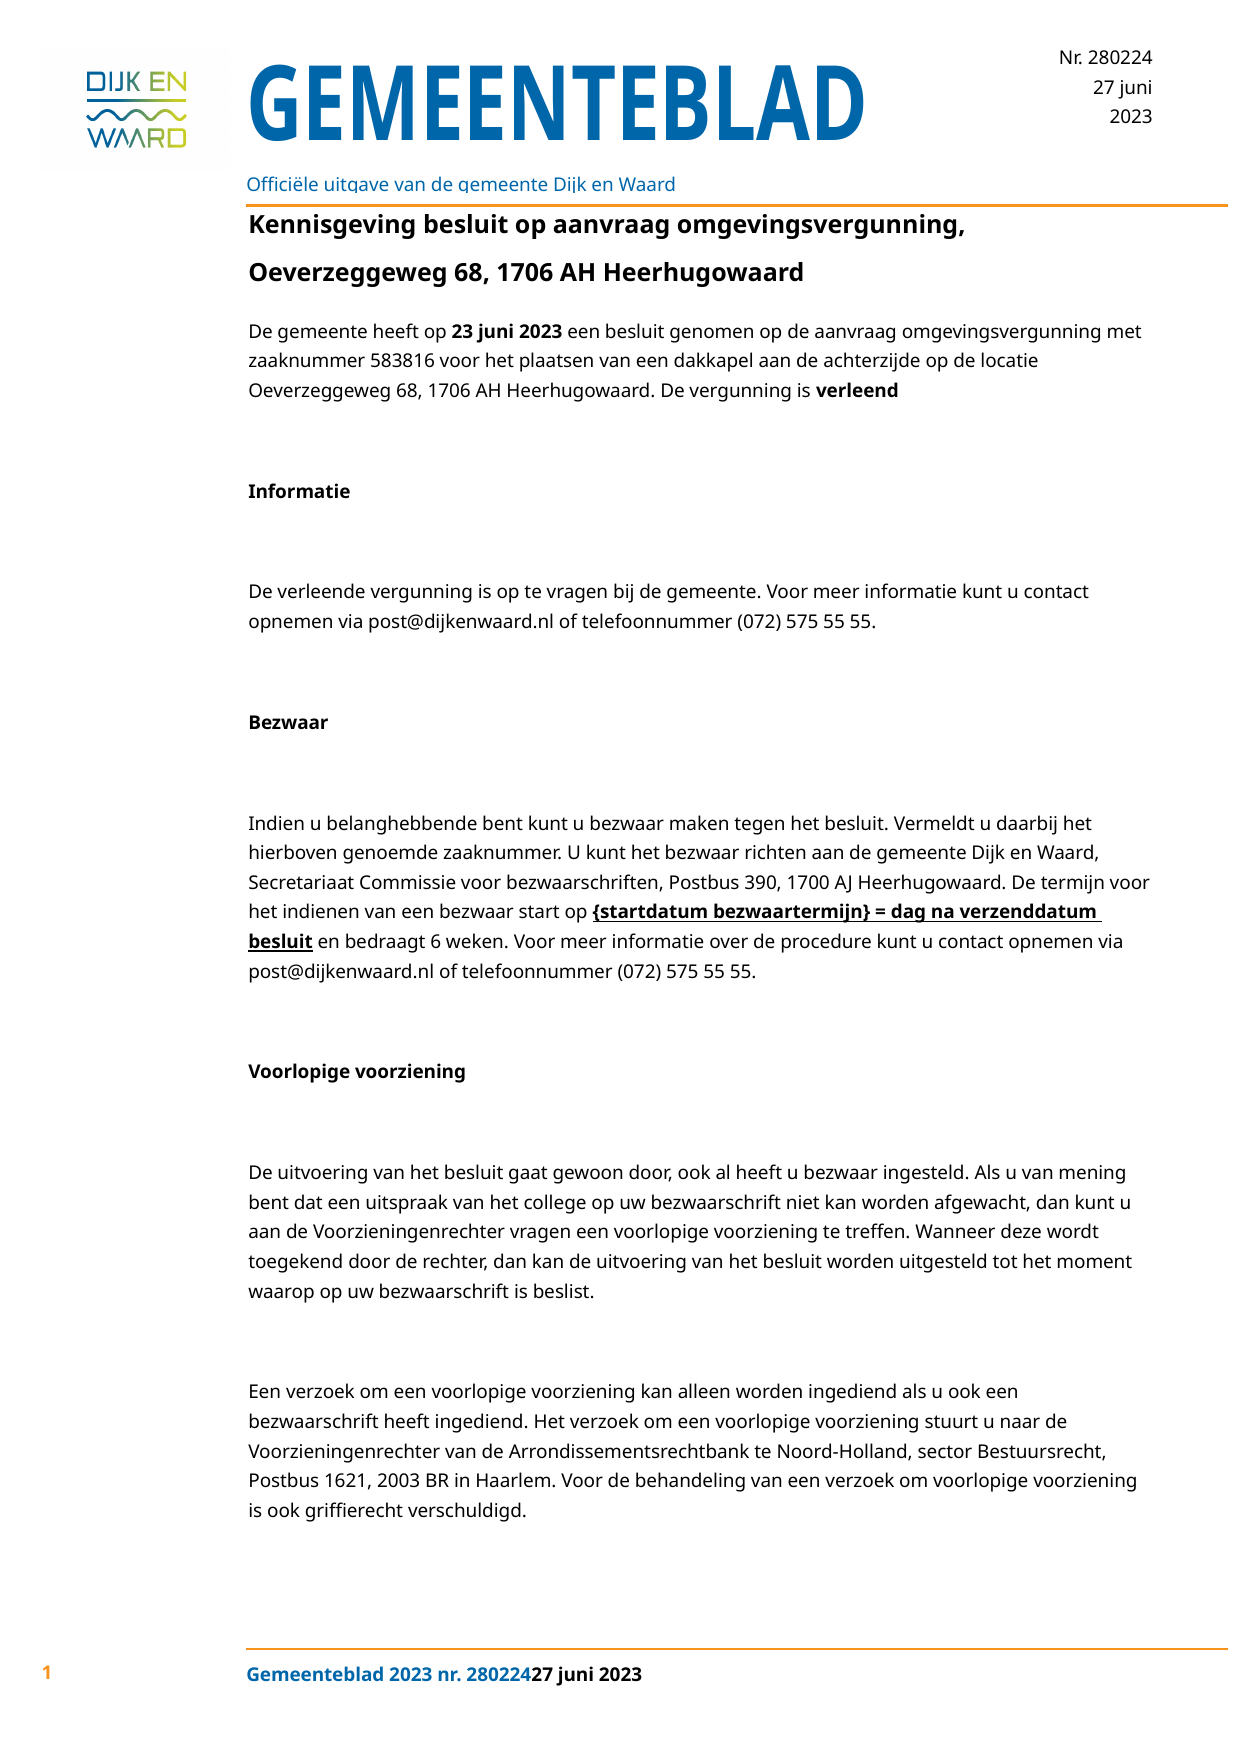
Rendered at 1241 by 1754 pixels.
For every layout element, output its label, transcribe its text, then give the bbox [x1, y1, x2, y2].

picture [41, 47, 231, 172]
text Kennisgeving besluit op aanvraag omgevingsvergunning, Oeverzeggeweg 68, 1706 AH Heerhugowaard [248, 207, 1152, 288]
text Een verzoek om een voorlopige voorziening kan alleen worden ingediend als u ook een bezwaarschrift heeft ingediend. Het verzoek om een voorlopige voorziening stuurt u naar de Voorzieningenrechter van de Arrondissementsrechtbank te Noord-Holland, sector Bestuursrecht, Postbus 1621, 2003 BR in Haarlem. Voor de behandeling van een verzoek om voorlopige voorziening is ook griffierecht verschuldigd. [248, 1379, 1152, 1523]
text Bezwaar [248, 709, 1152, 735]
text Indien u belanghebbende bent kunt u bezwaar maken tegen het besluit. Vermeldt u daarbij het hierboven genoemde zaaknummer. U kunt het bezwaar richten aan de gemeente Dijk en Waard, Secretariaat Commissie voor bezwaarschriften, Postbus 390, 1700 AJ Heerhugowaard. De termijn voor het indienen van een bezwaar start op {startdatum bezwaartermijn} = dag na verzenddatum besluit en bedraagt 6 weken. Voor meer informatie over de procedure kunt u contact opnemen via post@dijkenwaard.nl of telefoonnummer (072) 575 55 55. [248, 810, 1152, 984]
text Voorlopige voorziening [248, 1059, 1152, 1084]
text De gemeente heeft op 23 juni 2023 een besluit genomen op de aanvraag omgevingsvergunning met zaaknummer 583816 voor het plaatsen van een dakkapel aan de achterzijde op de locatie Oeverzeggeweg 68, 1706 AH Heerhugowaard. De vergunning is verleend [248, 318, 1152, 403]
text Informatie [248, 478, 1152, 504]
text De uitvoering van het besluit gaat gewoon door, ook al heeft u bezwaar ingesteld. Als u van mening bent dat een uitspraak van het college op uw bezwaarschrift niet kan worden afgewacht, dan kunt u aan de Voorzieningenrechter vragen een voorlopige voorziening te treffen. Wanneer deze wordt toegekend door de rechter, dan kan de uitvoering van het besluit worden uitgesteld tot het moment waarop op uw bezwaarschrift is beslist. [248, 1159, 1152, 1304]
text De verleende vergunning is op te vragen bij de gemeente. Voor meer informatie kunt u contact opnemen via post@dijkenwaard.nl of telefoonnummer (072) 575 55 55. [248, 579, 1152, 634]
